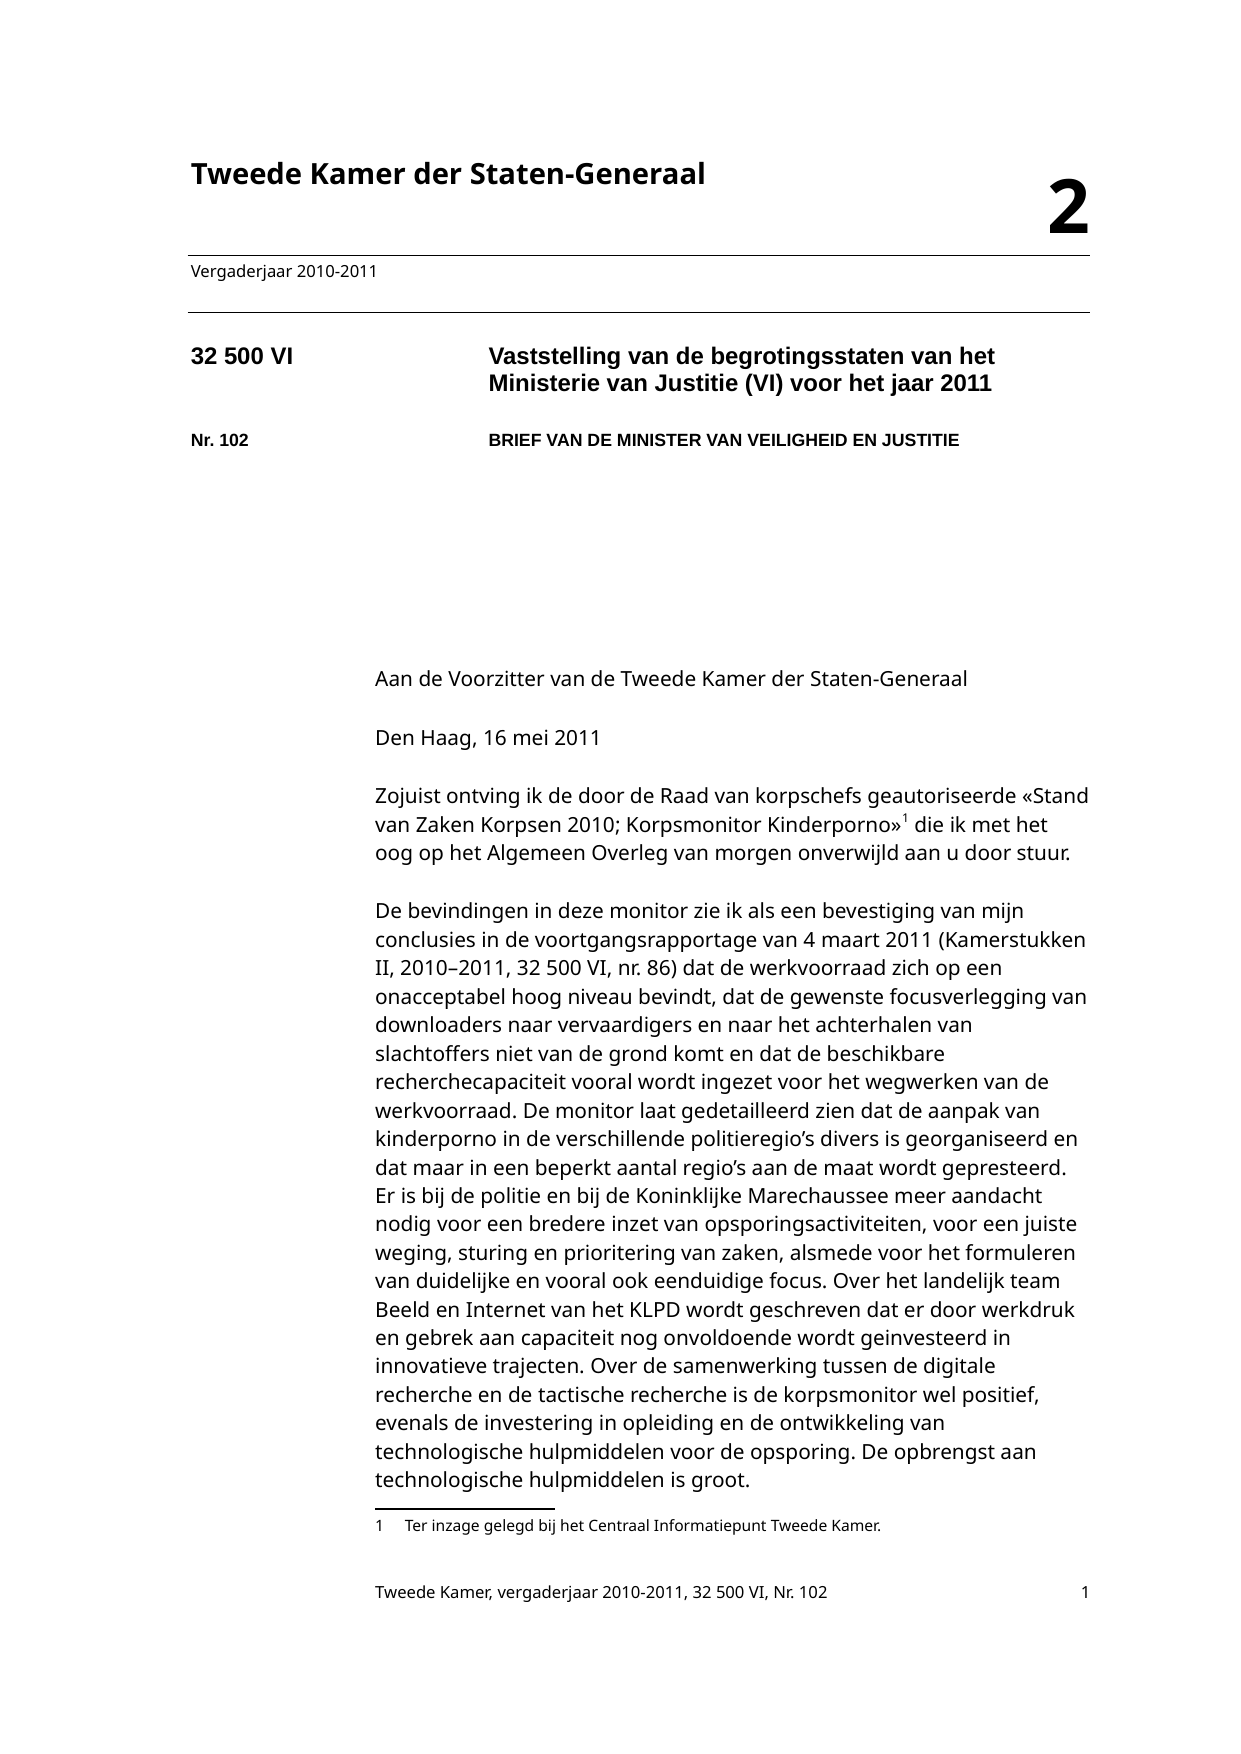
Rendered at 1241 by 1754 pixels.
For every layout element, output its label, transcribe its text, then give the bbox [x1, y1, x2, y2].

text De bevindingen in deze monitor zie ik als een bevestiging van mijn conclusies in de voortgangsrapportage van 4 maart 2011 (Kamerstukken II, 2010–2011, 32 500 VI, nr. 86) dat de werkvoorraad zich op een onacceptabel hoog niveau bevindt, dat de gewenste focusverlegging van downloaders naar vervaardigers en naar het achterhalen van slachtoffers niet van de grond komt en dat de beschikbare recherchecapaciteit vooral wordt ingezet voor het wegwerken van de werkvoorraad. De monitor laat gedetailleerd zien dat de aanpak van kinderporno in de verschillende politieregio’s divers is georganiseerd en dat maar in een beperkt aantal regio’s aan de maat wordt gepresteerd. Er is bij de politie en bij de Koninklijke Marechaussee meer aandacht nodig voor een bredere inzet van opsporingsactiviteiten, voor een juiste weging, sturing en prioritering van zaken, alsmede voor het formuleren van duidelijke en vooral ook eenduidige focus. Over het landelijk team Beeld en Internet van het KLPD wordt geschreven dat er door werkdruk en gebrek aan capaciteit nog onvoldoende wordt geinvesteerd in innovatieve trajecten. Over de samenwerking tussen de digitale recherche en de tactische recherche is de korpsmonitor wel positief, evenals de investering in opleiding en de ontwikkeling van technologische hulpmiddelen voor de opsporing. De opbrengst aan technologische hulpmiddelen is groot. [375, 897, 1090, 1494]
text Aan de Voorzitter van de Tweede Kamer der Staten-Generaal [375, 664, 1090, 693]
table_header 2 [910, 150, 1090, 255]
table_cell [485, 313, 1090, 339]
table_header Tweede Kamer der Staten-Generaal [188, 150, 909, 255]
table_cell Vergaderjaar 2010-2011 [188, 256, 485, 312]
table_cell [188, 313, 485, 339]
table_cell Nr. 102 [188, 427, 485, 546]
text Ter inzage gelegd bij het Centraal Informatiepunt Tweede Kamer. [375, 1508, 1090, 1536]
table_cell 32 500 VI [188, 339, 485, 427]
table_cell BRIEF VAN DE MINISTER VAN VEILIGHEID EN JUSTITIE [485, 427, 1090, 546]
table_cell [485, 256, 1090, 312]
text Zojuist ontving ik de door de Raad van korpschefs geautoriseerde «Stand van Zaken Korpsen 2010; Korpsmonitor Kinderporno» die ik met het oog op het Algemeen Overleg van morgen onverwijld aan u door stuur. [375, 781, 1090, 867]
text Den Haag, 16 mei 2011 [375, 723, 1090, 751]
table_cell Vaststelling van de begrotingsstaten van het Ministerie van Justitie (VI) voor het jaar 2011 [485, 339, 1090, 427]
